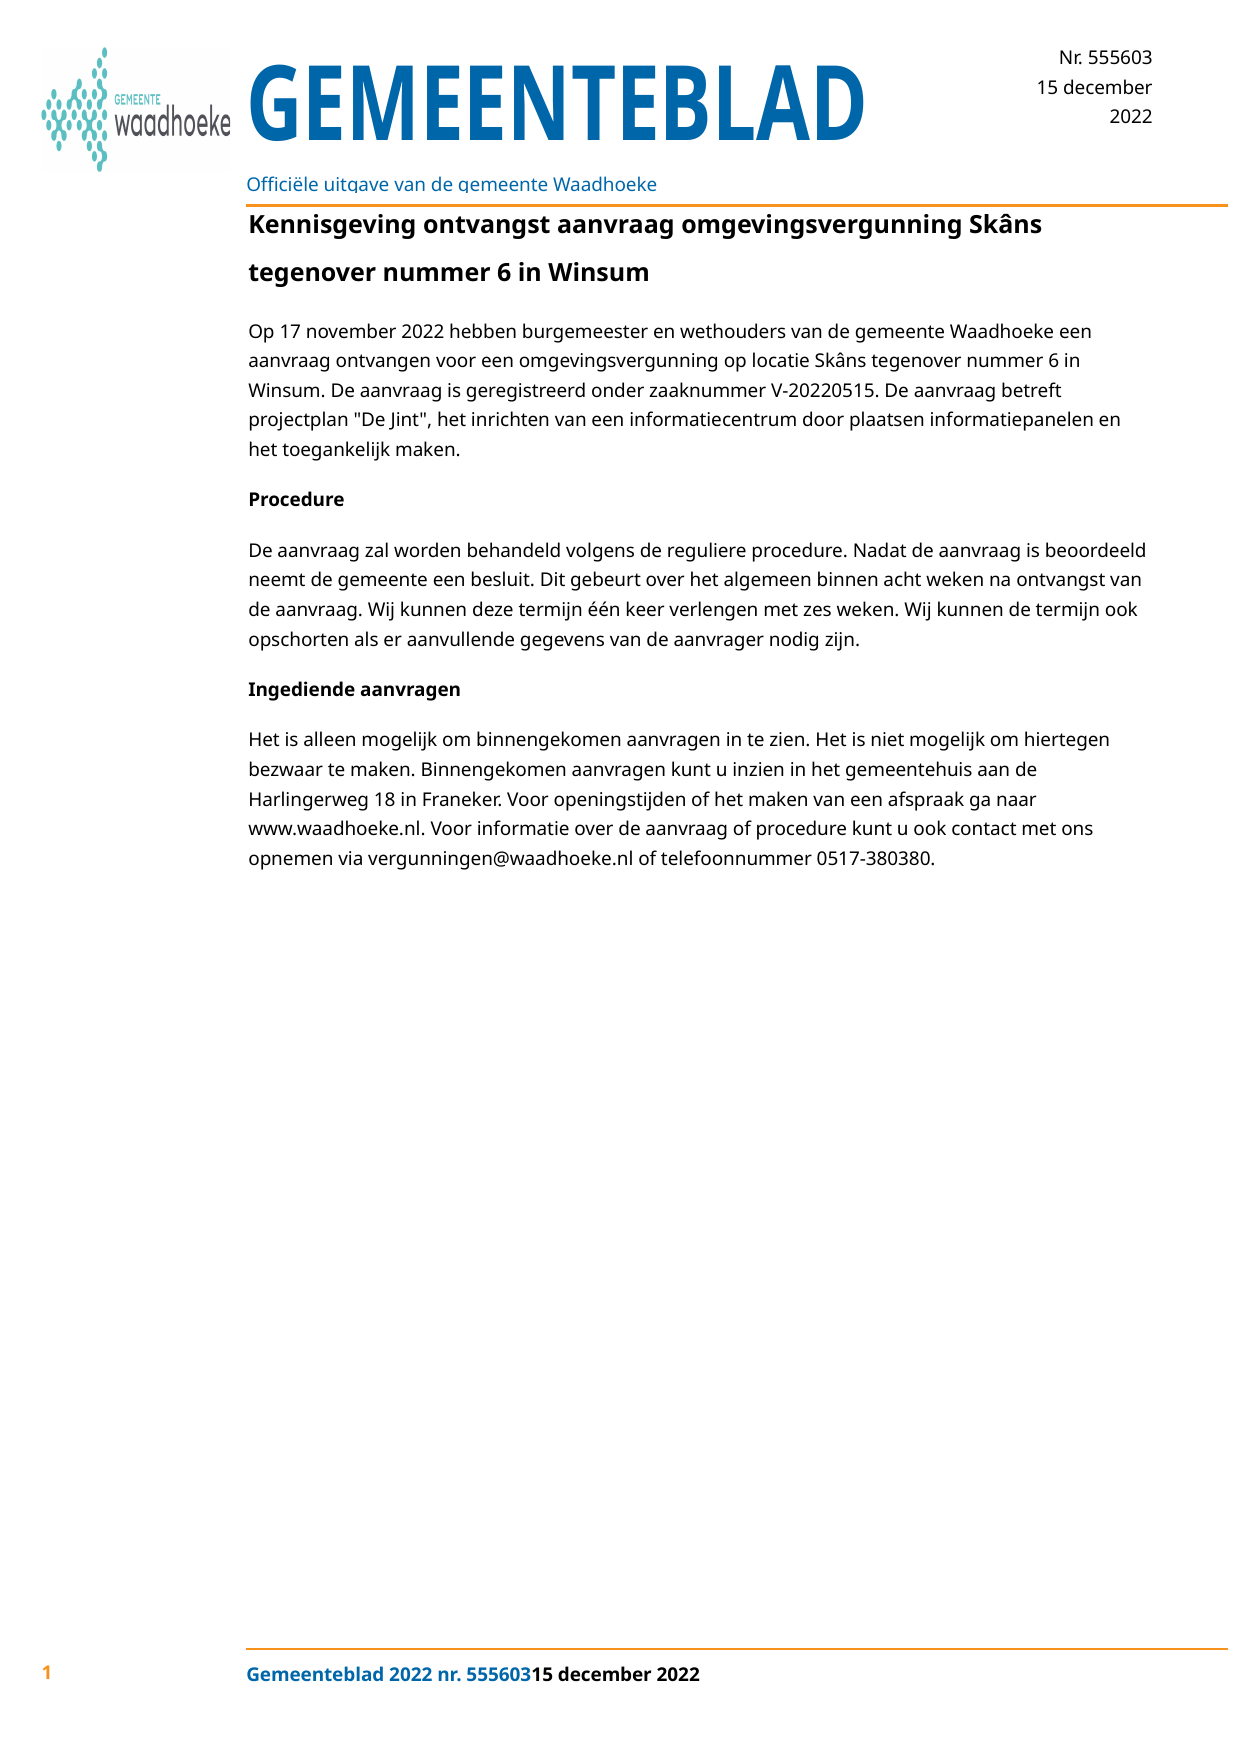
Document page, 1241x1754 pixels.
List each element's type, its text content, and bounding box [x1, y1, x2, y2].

text Op 17 november 2022 hebben burgemeester en wethouders van de gemeente Waadhoeke een aanvraag ontvangen voor een omgevingsvergunning op locatie Skâns tegenover nummer 6 in Winsum. De aanvraag is geregistreerd onder zaaknummer V-20220515. De aanvraag betreft projectplan "De Jint", het inrichten van een informatiecentrum door plaatsen informatiepanelen en het toegankelijk maken. [248, 318, 1152, 462]
text Het is alleen mogelijk om binnengekomen aanvragen in te zien. Het is niet mogelijk om hiertegen bezwaar te maken. Binnengekomen aanvragen kunt u inzien in het gemeentehuis aan de Harlingerweg 18 in Franeker. Voor openingstijden of het maken van een afspraak ga naar www.waadhoeke.nl. Voor informatie over de aanvraag of procedure kunt u ook contact met ons opnemen via vergunningen@waadhoeke.nl of telefoonnummer 0517-380380. [248, 727, 1152, 871]
text Ingediende aanvragen [248, 676, 1152, 702]
text De aanvraag zal worden behandeld volgens de reguliere procedure. Nadat de aanvraag is beoordeeld neemt de gemeente een besluit. Dit gebeurt over het algemeen binnen acht weken na ontvangst van de aanvraag. Wij kunnen deze termijn één keer verlengen met zes weken. Wij kunnen de termijn ook opschorten als er aanvullende gegevens van de aanvrager nodig zijn. [248, 537, 1152, 652]
text Kennisgeving ontvangst aanvraag omgevingsvergunning Skâns tegenover nummer 6 in Winsum [248, 207, 1152, 288]
text Procedure [248, 487, 1152, 512]
picture [41, 47, 231, 172]
